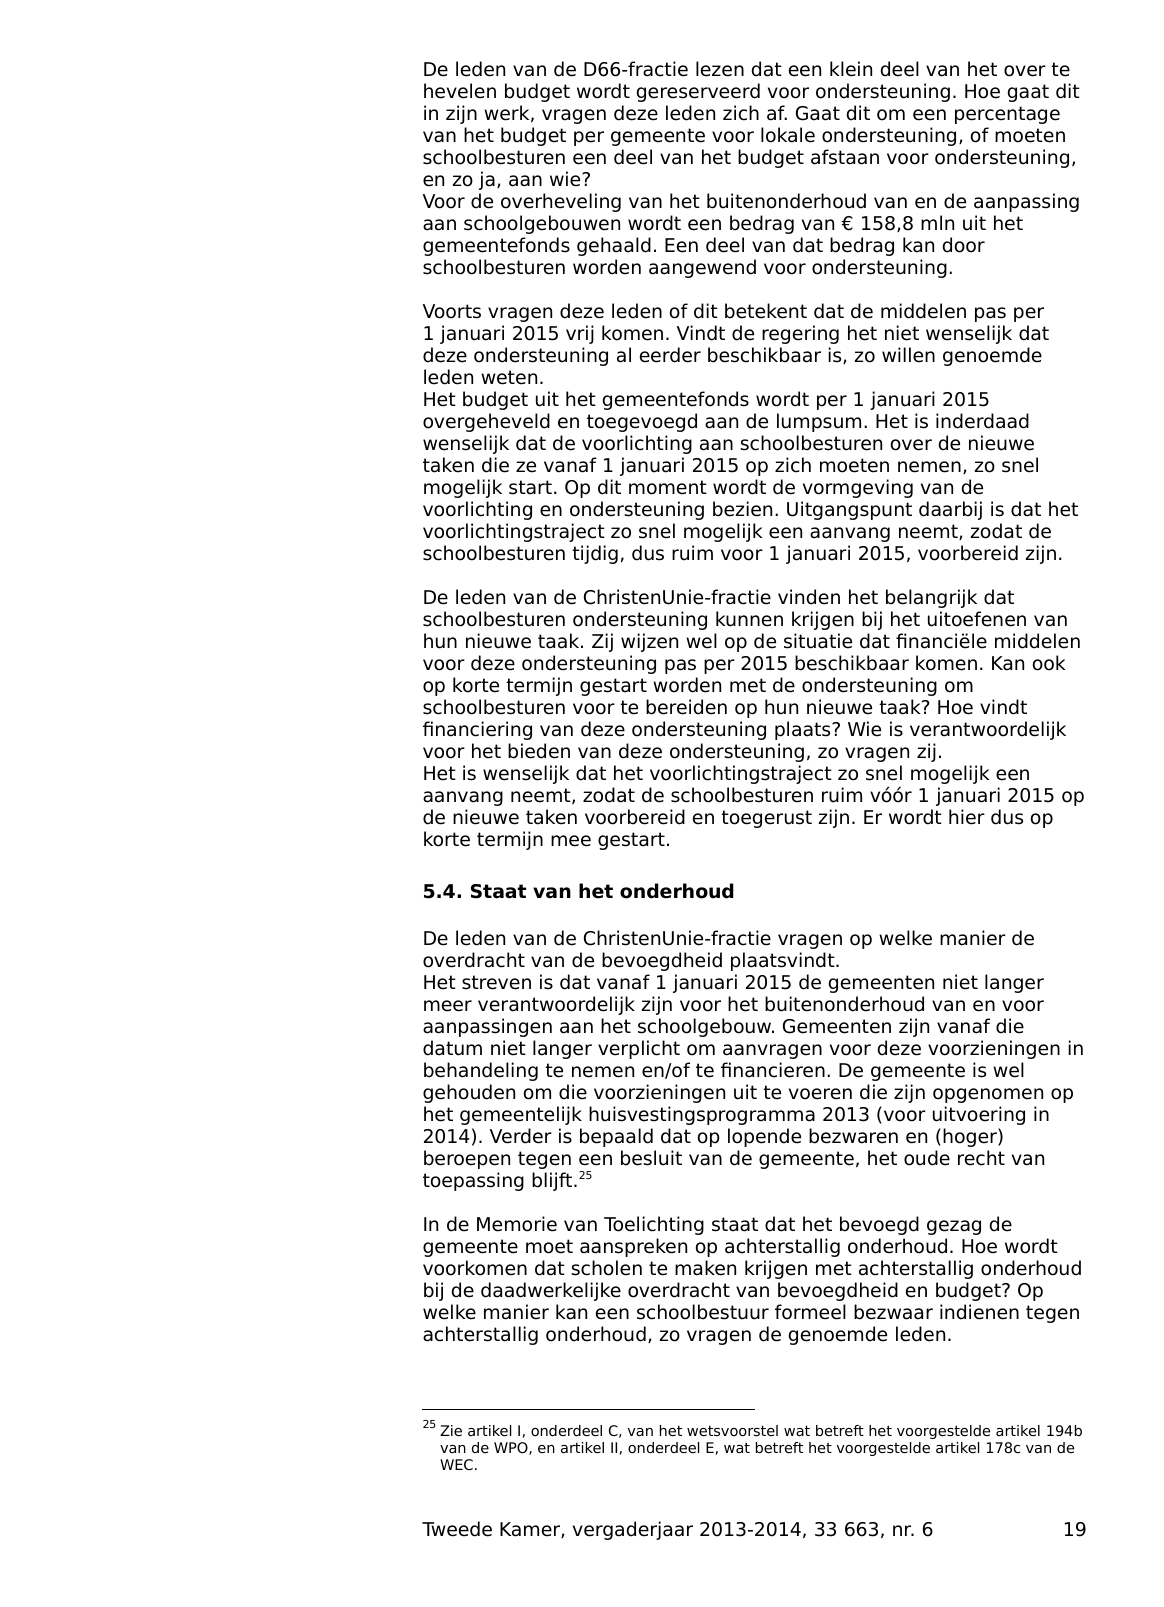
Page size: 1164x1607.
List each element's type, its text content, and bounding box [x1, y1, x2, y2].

text De leden van de D66-fractie lezen dat een klein deel van het over te hevelen budget wordt gereserveerd voor ondersteuning. Hoe gaat dit in zijn werk, vragen deze leden zich af. Gaat dit om een percentage van het budget per gemeente voor lokale ondersteuning, of moeten schoolbesturen een deel van het budget afstaan voor ondersteuning, en zo ja, aan wie? [422, 59, 1087, 191]
text Zie artikel I, onderdeel C, van het wetsvoorstel wat betreft het voorgestelde artikel 194b van de WPO, en artikel II, onderdeel E, wat betreft het voorgestelde artikel 178c van de WEC. [422, 1418, 1087, 1474]
text In de Memorie van Toelichting staat dat het bevoegd gezag de gemeente moet aanspreken op achterstallig onderhoud. Hoe wordt voorkomen dat scholen te maken krijgen met achterstallig onderhoud bij de daadwerkelijke overdracht van bevoegdheid en budget? Op welke manier kan een schoolbestuur formeel bezwaar indienen tegen achterstallig onderhoud, zo vragen de genoemde leden. [422, 1214, 1087, 1346]
text Voorts vragen deze leden of dit betekent dat de middelen pas per 1 januari 2015 vrij komen. Vindt de regering het niet wenselijk dat deze ondersteuning al eerder beschikbaar is, zo willen genoemde leden weten. [422, 301, 1087, 389]
text Het is wenselijk dat het voorlichtingstraject zo snel mogelijk een aanvang neemt, zodat de schoolbesturen ruim vóór 1 januari 2015 op de nieuwe taken voorbereid en toegerust zijn. Er wordt hier dus op korte termijn mee gestart. [422, 763, 1087, 851]
text Het streven is dat vanaf 1 januari 2015 de gemeenten niet langer meer verantwoordelijk zijn voor het buitenonderhoud van en voor aanpassingen aan het schoolgebouw. Gemeenten zijn vanaf die datum niet langer verplicht om aanvragen voor deze voorzieningen in behandeling te nemen en/of te financieren. De gemeente is wel gehouden om die voorzieningen uit te voeren die zijn opgenomen op het gemeentelijk huisvestingsprogramma 2013 (voor uitvoering in 2014). Verder is bepaald dat op lopende bezwaren en (hoger) beroepen tegen een besluit van de gemeente, het oude recht van toepassing blijft. [422, 972, 1087, 1191]
text Voor de overheveling van het buitenonderhoud van en de aanpassing aan schoolgebouwen wordt een bedrag van € 158,8 mln uit het gemeentefonds gehaald. Een deel van dat bedrag kan door schoolbesturen worden aangewend voor ondersteuning. [422, 191, 1087, 279]
text Het budget uit het gemeentefonds wordt per 1 januari 2015 overgeheveld en toegevoegd aan de lumpsum. Het is inderdaad wenselijk dat de voorlichting aan schoolbesturen over de nieuwe taken die ze vanaf 1 januari 2015 op zich moeten nemen, zo snel mogelijk start. Op dit moment wordt de vormgeving van de voorlichting en ondersteuning bezien. Uitgangspunt daarbij is dat het voorlichtingstraject zo snel mogelijk een aanvang neemt, zodat de schoolbesturen tijdig, dus ruim voor 1 januari 2015, voorbereid zijn. [422, 389, 1087, 565]
text De leden van de ChristenUnie-fractie vinden het belangrijk dat schoolbesturen ondersteuning kunnen krijgen bij het uitoefenen van hun nieuwe taak. Zij wijzen wel op de situatie dat financiële middelen voor deze ondersteuning pas per 2015 beschikbaar komen. Kan ook op korte termijn gestart worden met de ondersteuning om schoolbesturen voor te bereiden op hun nieuwe taak? Hoe vindt financiering van deze ondersteuning plaats? Wie is verantwoordelijk voor het bieden van deze ondersteuning, zo vragen zij. [422, 587, 1087, 763]
subtitle 5.4. Staat van het onderhoud [422, 881, 1087, 903]
text De leden van de ChristenUnie-fractie vragen op welke manier de overdracht van de bevoegdheid plaatsvindt. [422, 928, 1087, 972]
